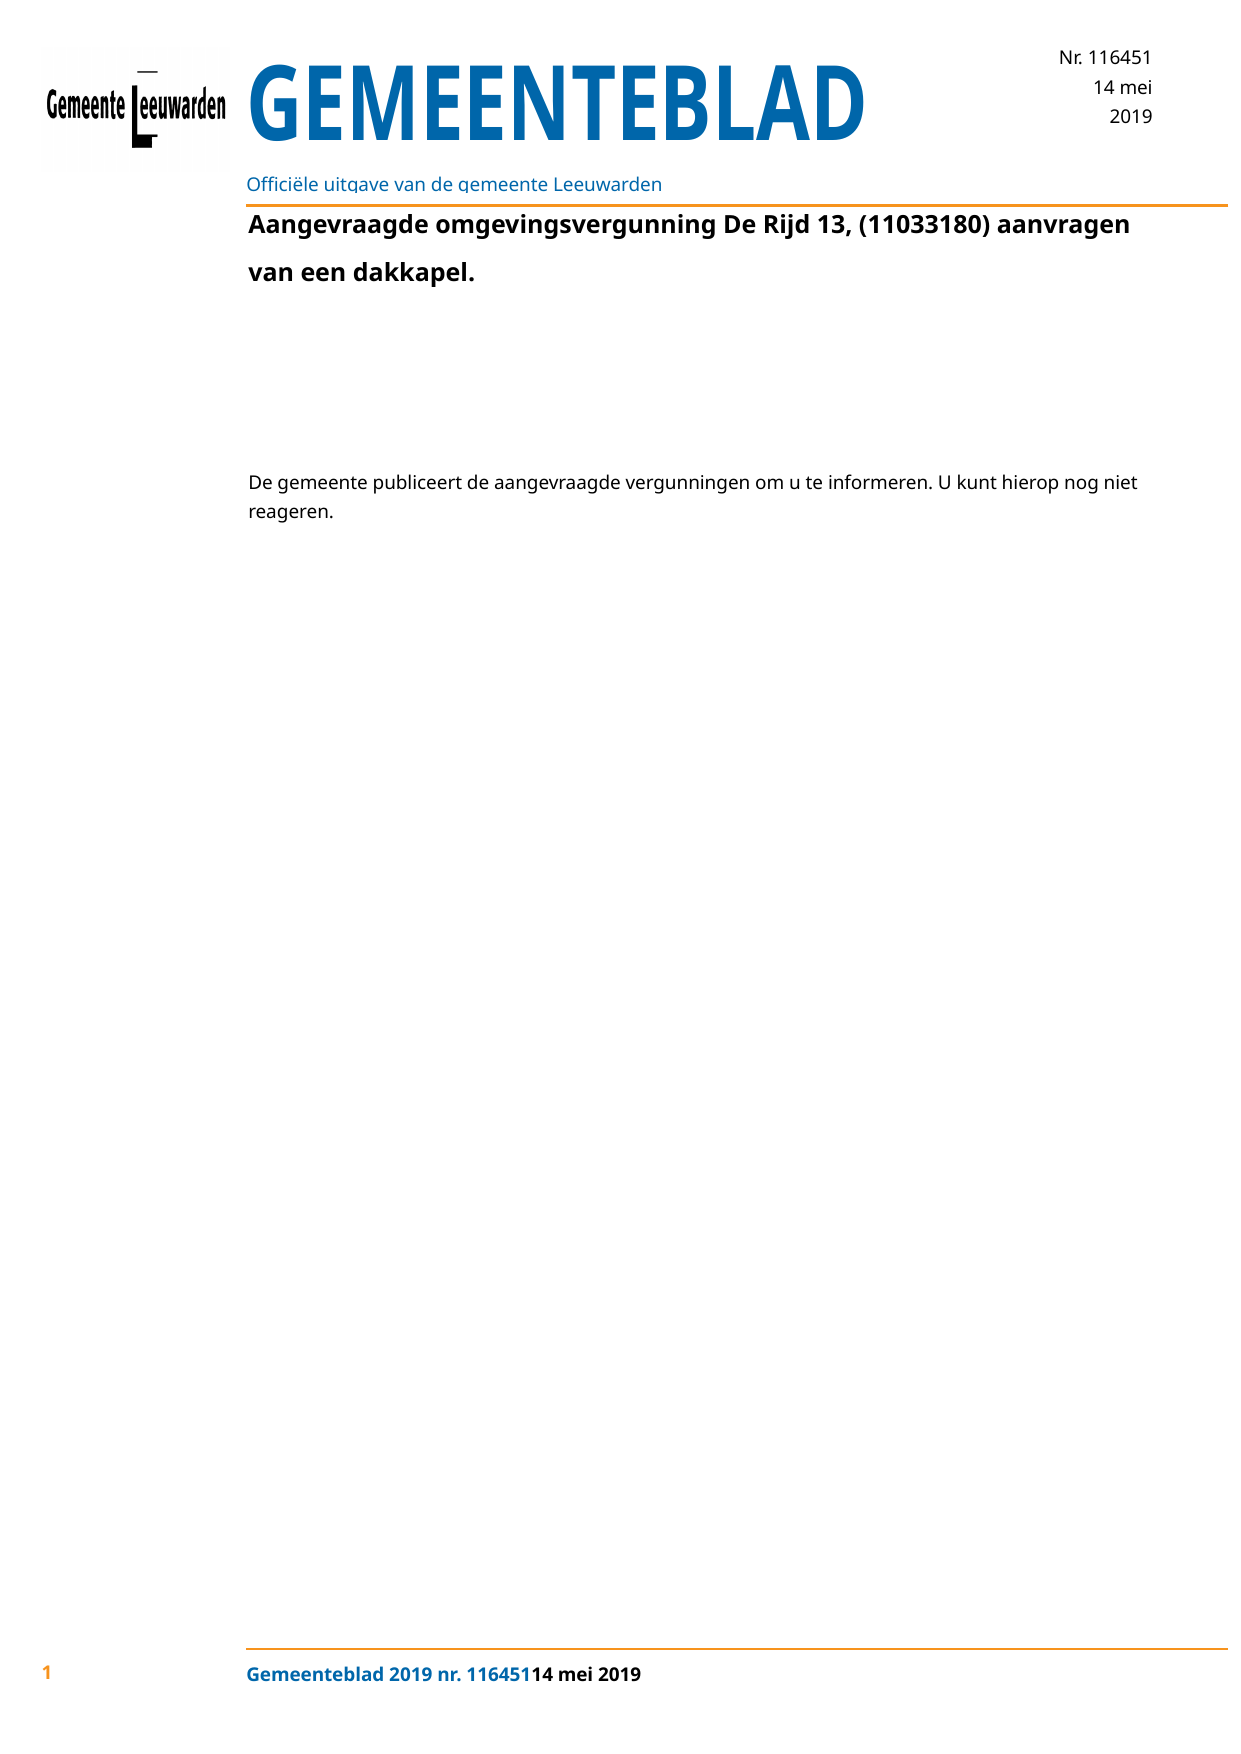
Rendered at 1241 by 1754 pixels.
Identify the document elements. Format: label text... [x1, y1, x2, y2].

text Aangevraagde omgevingsvergunning De Rijd 13, (11033180) aanvragen van een dakkapel. [248, 207, 1152, 288]
picture [41, 47, 231, 172]
text De gemeente publiceert de aangevraagde vergunningen om u te informeren. U kunt hierop nog niet reageren. [248, 469, 1152, 524]
